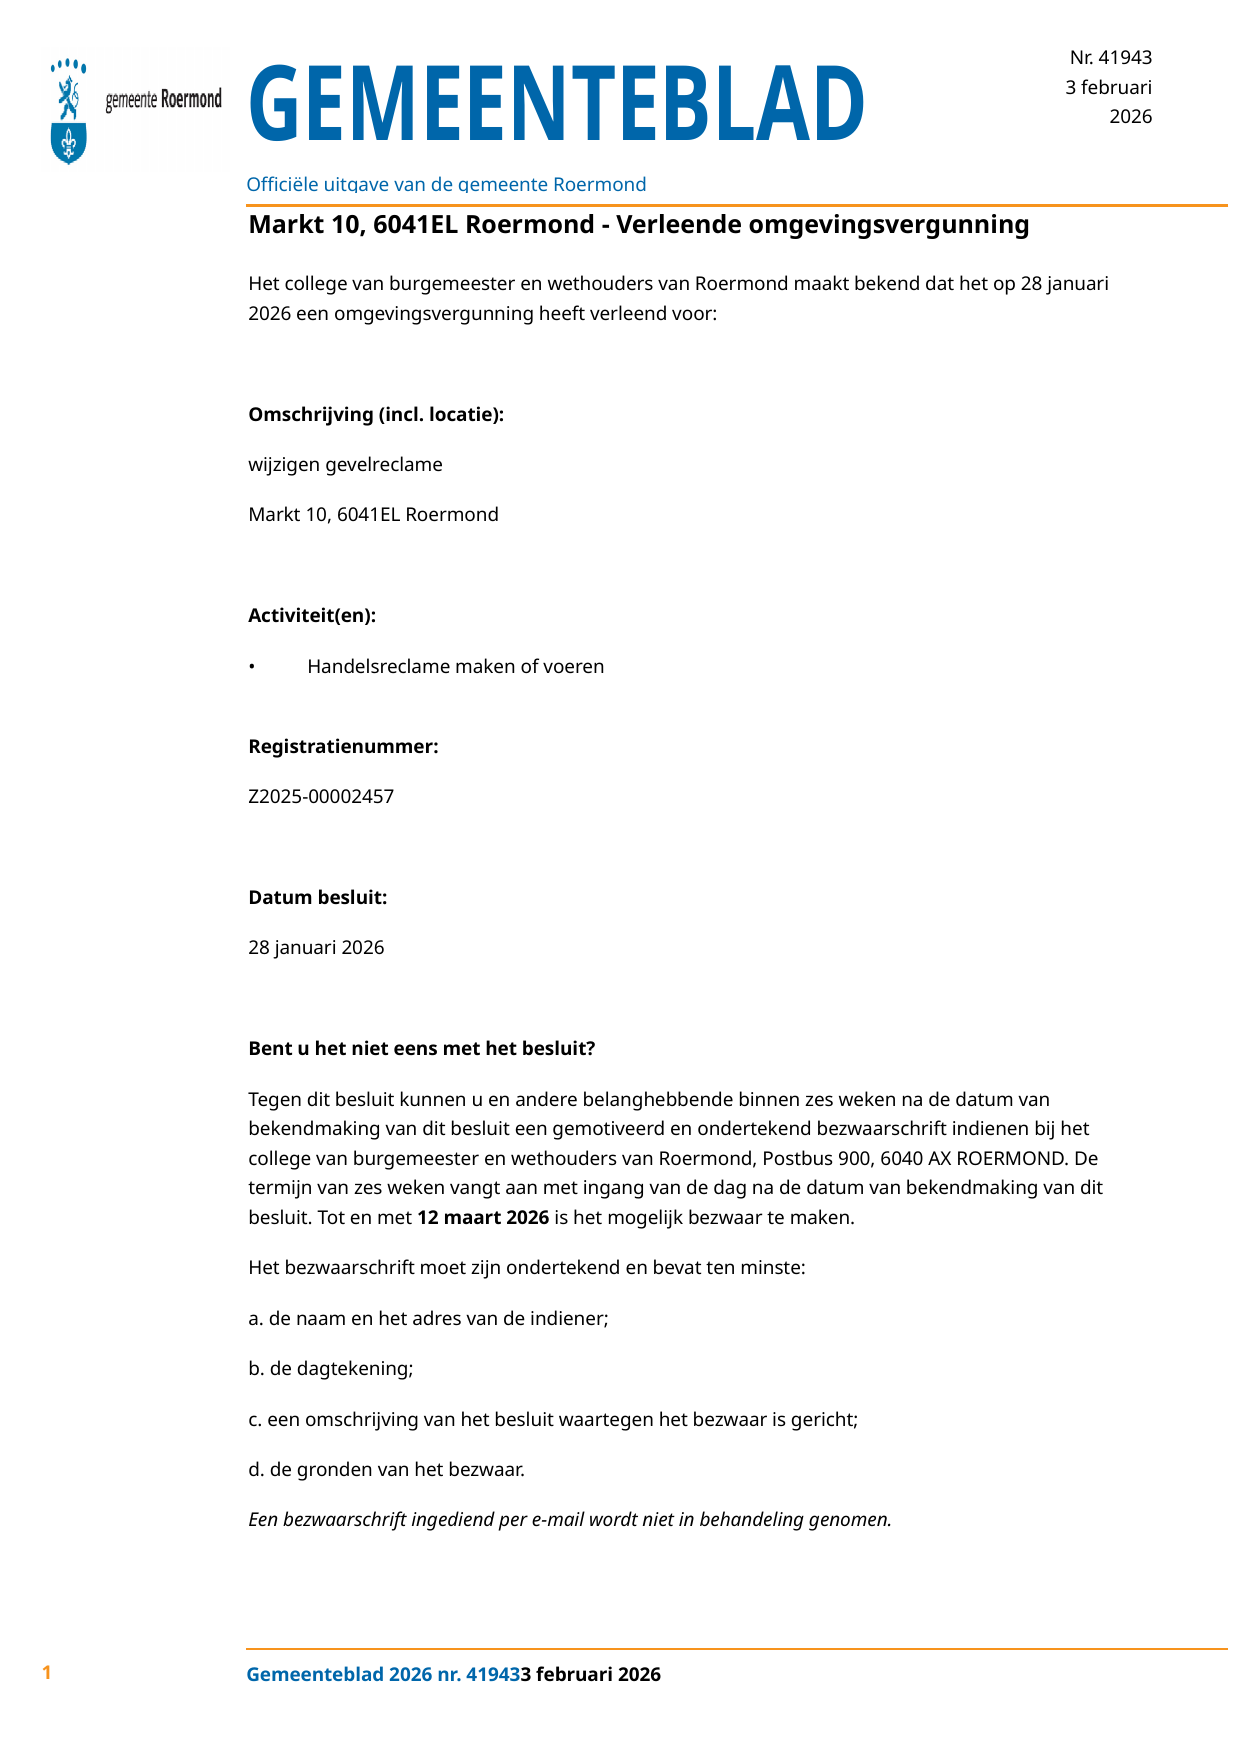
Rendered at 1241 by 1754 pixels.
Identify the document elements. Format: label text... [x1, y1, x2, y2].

text Omschrijving (incl. locatie): [248, 401, 1152, 426]
text Activiteit(en): [248, 602, 1152, 628]
text Tegen dit besluit kunnen u en andere belanghebbende binnen zes weken na de datum van bekendmaking van dit besluit een gemotiveerd en ondertekend bezwaarschrift indienen bij het college van burgemeester en wethouders van Roermond, Postbus 900, 6040 AX ROERMOND. De termijn van zes weken vangt aan met ingang van de dag na de datum van bekendmaking van dit besluit. Tot en met 12 maart 2026 is het mogelijk bezwaar te maken. [248, 1086, 1152, 1230]
text b. de dagtekening; [248, 1355, 1152, 1381]
text 28 januari 2026 [248, 934, 1152, 960]
text Markt 10, 6041EL Roermond - Verleende omgevingsvergunning [248, 207, 1152, 241]
text d. de gronden van het bezwaar. [248, 1456, 1152, 1482]
text Datum besluit: [248, 884, 1152, 910]
text Markt 10, 6041EL Roermond [248, 502, 1152, 527]
text Registratienummer: [248, 733, 1152, 758]
text Z2025-00002457 [248, 783, 1152, 809]
text c. een omschrijving van het besluit waartegen het bezwaar is gericht; [248, 1406, 1152, 1431]
list Handelsreclame maken of voeren [248, 653, 1152, 678]
text wijzigen gevelreclame [248, 451, 1152, 477]
text Bent u het niet eens met het besluit? [248, 1035, 1152, 1061]
text Een bezwaarschrift ingediend per e-mail wordt niet in behandeling genomen. [248, 1507, 1152, 1532]
text a. de naam en het adres van de indiener; [248, 1305, 1152, 1331]
text Het bezwaarschrift moet zijn ondertekend en bevat ten minste: [248, 1254, 1152, 1280]
text Het college van burgemeester en wethouders van Roermond maakt bekend dat het op 28 januari 2026 een omgevingsvergunning heeft verleend voor: [248, 270, 1152, 326]
picture [41, 47, 231, 172]
